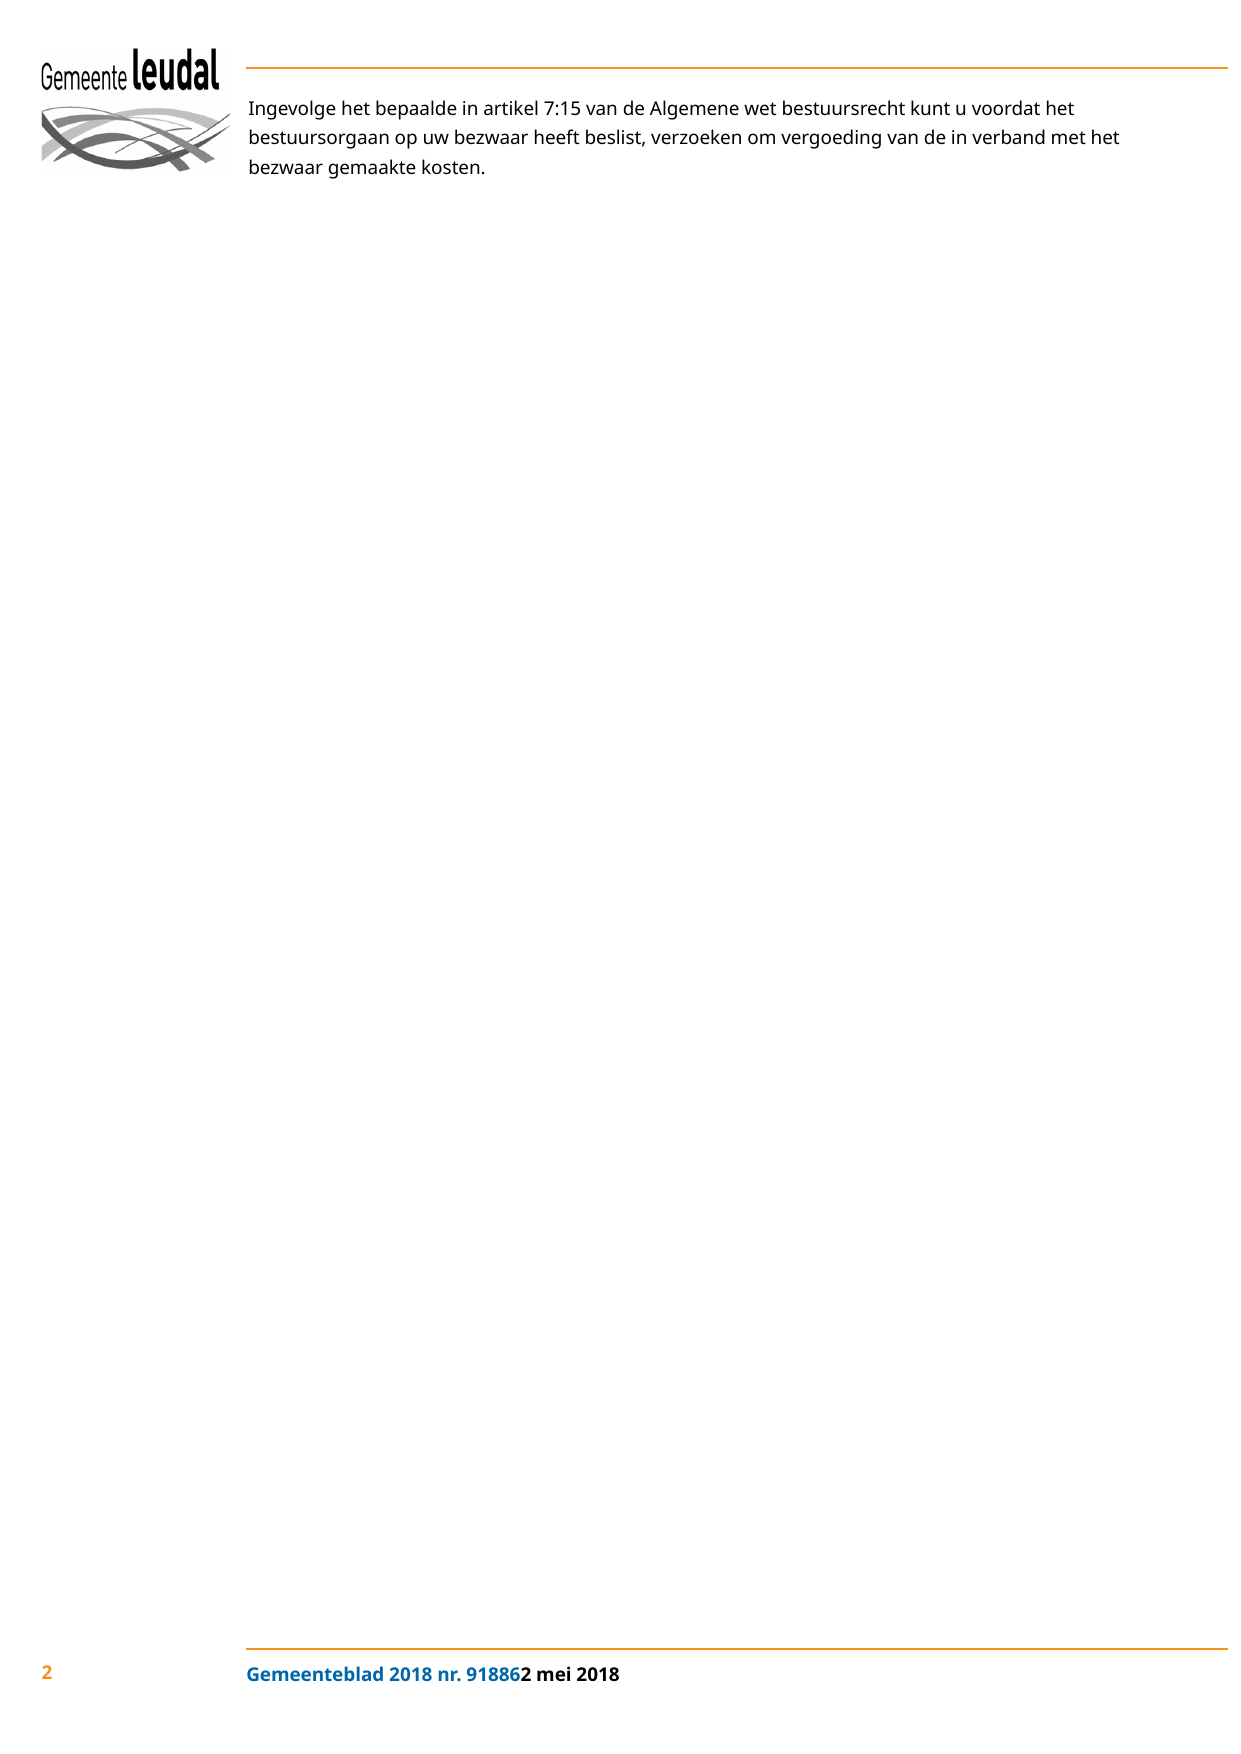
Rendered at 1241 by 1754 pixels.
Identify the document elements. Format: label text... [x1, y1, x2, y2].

text Ingevolge het bepaalde in artikel 7:15 van de Algemene wet bestuursrecht kunt u voordat het bestuursorgaan op uw bezwaar heeft beslist, verzoeken om vergoeding van de in verband met het bezwaar gemaakte kosten. [248, 95, 1152, 180]
picture [41, 47, 231, 172]
